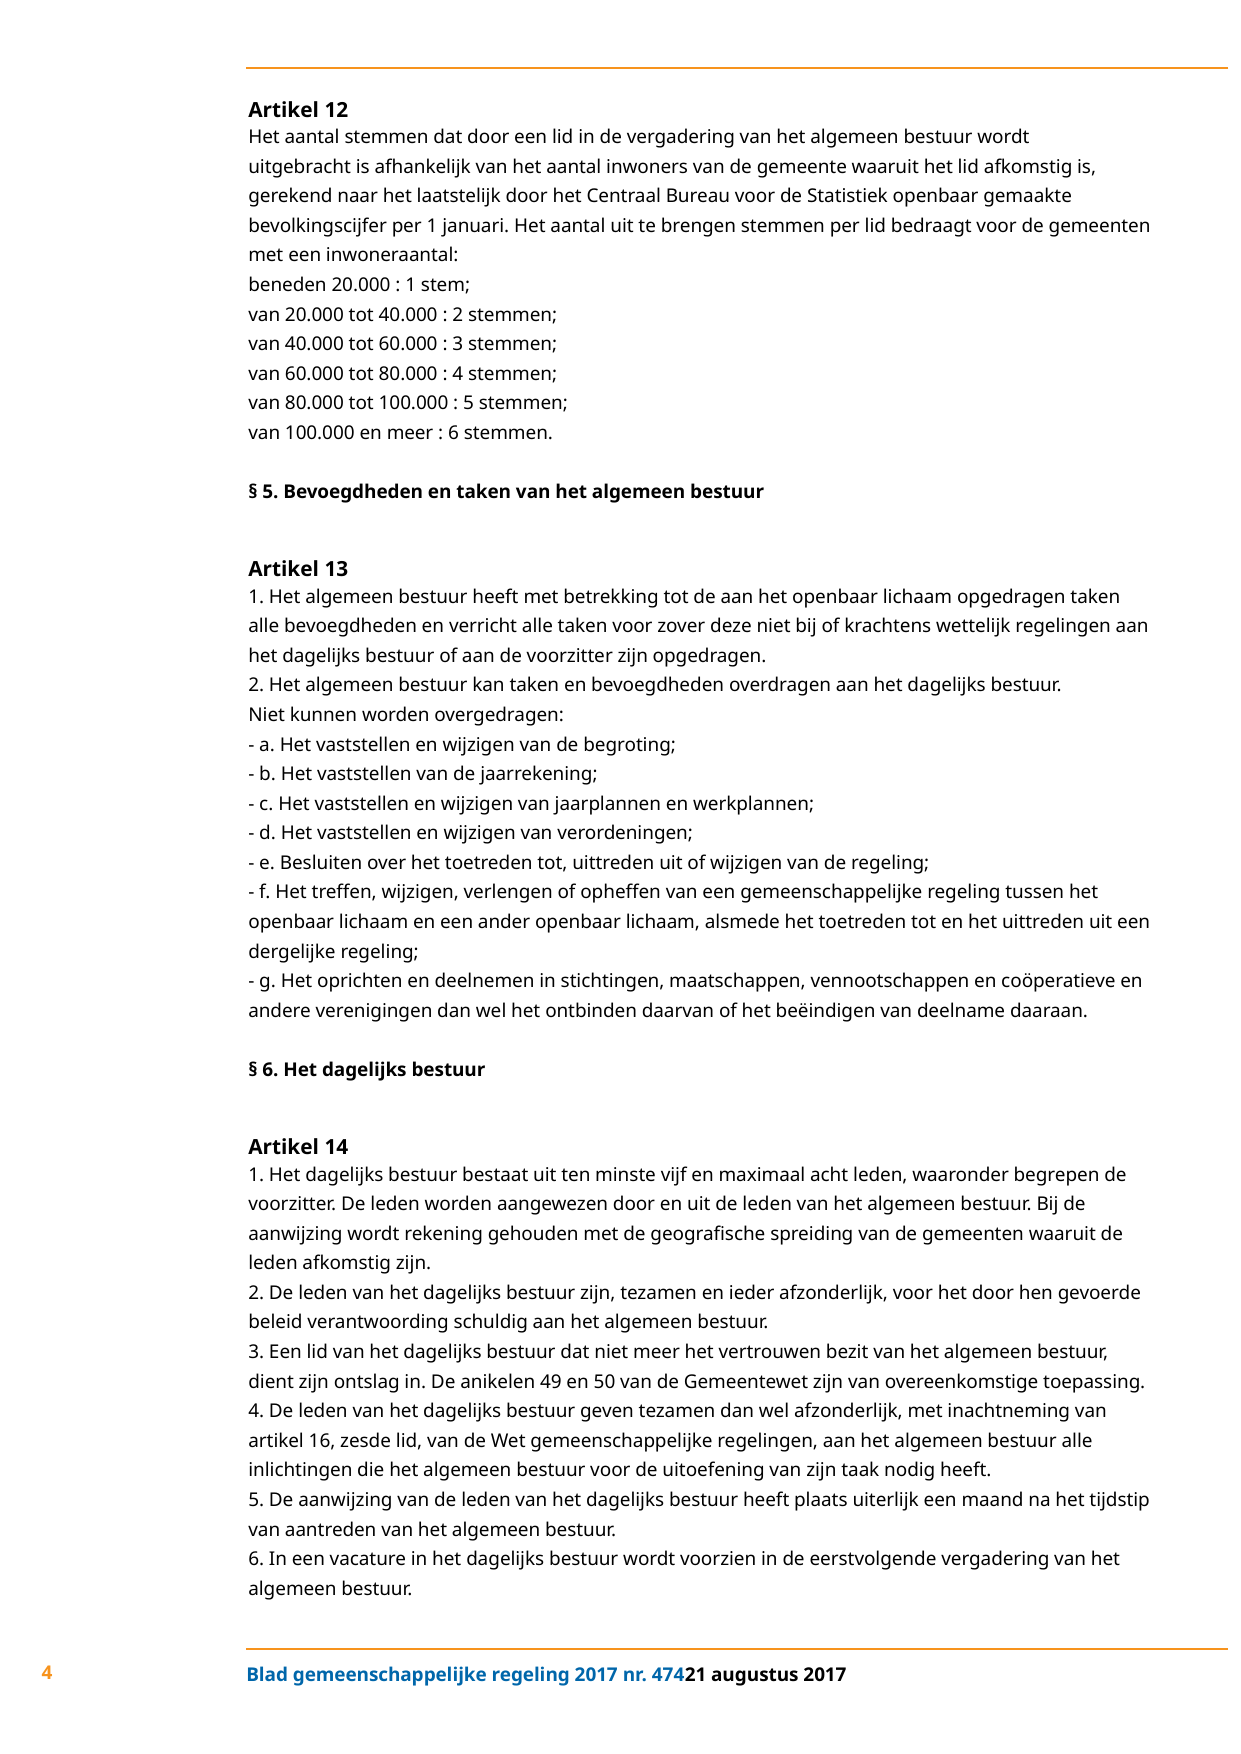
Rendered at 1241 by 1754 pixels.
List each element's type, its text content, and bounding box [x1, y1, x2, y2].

text Artikel 12 [248, 95, 1152, 123]
text - b. Het vaststellen van de jaarrekening; [248, 760, 1152, 786]
text - g. Het oprichten en deelnemen in stichtingen, maatschappen, vennootschappen en coöperatieve en andere verenigingen dan wel het ontbinden daarvan of het beëindigen van deelname daaraan. [248, 967, 1152, 1023]
text Het aantal stemmen dat door een lid in de vergadering van het algemeen bestuur wordt [248, 123, 1152, 149]
text 2. De leden van het dagelijks bestuur zijn, tezamen en ieder afzonderlijk, voor het door hen gevoerde beleid verantwoording schuldig aan het algemeen bestuur. [248, 1279, 1152, 1334]
text - d. Het vaststellen en wijzigen van verordeningen; [248, 819, 1152, 845]
text § 5. Bevoegdheden en taken van het algemeen bestuur [248, 478, 1152, 504]
text Artikel 14 [248, 1132, 1152, 1161]
text Artikel 13 [248, 554, 1152, 583]
text 4. De leden van het dagelijks bestuur geven tezamen dan wel afzonderlijk, met inachtneming van artikel 16, zesde lid, van de Wet gemeenschappelijke regelingen, aan het algemeen bestuur alle inlichtingen die het algemeen bestuur voor de uitoefening van zijn taak nodig heeft. [248, 1397, 1152, 1482]
text 5. De aanwijzing van de leden van het dagelijks bestuur heeft plaats uiterlijk een maand na het tijdstip van aantreden van het algemeen bestuur. [248, 1486, 1152, 1541]
picture [41, 47, 231, 172]
text van 40.000 tot 60.000 : 3 stemmen; [248, 330, 1152, 356]
text uitgebracht is afhankelijk van het aantal inwoners van de gemeente waaruit het lid afkomstig is, gerekend naar het laatstelijk door het Centraal Bureau voor de Statistiek openbaar gemaakte bevolkingscijfer per 1 januari. Het aantal uit te brengen stemmen per lid bedraagt voor de gemeenten met een inwoneraantal: [248, 153, 1152, 267]
text 3. Een lid van het dagelijks bestuur dat niet meer het vertrouwen bezit van het algemeen bestuur, dient zijn ontslag in. De anikelen 49 en 50 van de Gemeentewet zijn van overeenkomstige toepassing. [248, 1338, 1152, 1393]
text 1. Het algemeen bestuur heeft met betrekking tot de aan het openbaar lichaam opgedragen taken alle bevoegdheden en verricht alle taken voor zover deze niet bij of krachtens wettelijk regelingen aan het dagelijks bestuur of aan de voorzitter zijn opgedragen. [248, 583, 1152, 668]
text Niet kunnen worden overgedragen: [248, 701, 1152, 727]
text - c. Het vaststellen en wijzigen van jaarplannen en werkplannen; [248, 790, 1152, 816]
text beneden 20.000 : 1 stem; [248, 271, 1152, 297]
text van 100.000 en meer : 6 stemmen. [248, 419, 1152, 445]
text van 20.000 tot 40.000 : 2 stemmen; [248, 301, 1152, 326]
text - e. Besluiten over het toetreden tot, uittreden uit of wijzigen van de regeling; [248, 849, 1152, 875]
text van 60.000 tot 80.000 : 4 stemmen; [248, 360, 1152, 386]
text 1. Het dagelijks bestuur bestaat uit ten minste vijf en maximaal acht leden, waaronder begrepen de voorzitter. De leden worden aangewezen door en uit de leden van het algemeen bestuur. Bij de aanwijzing wordt rekening gehouden met de geografische spreiding van de gemeenten waaruit de leden afkomstig zijn. [248, 1161, 1152, 1275]
text § 6. Het dagelijks bestuur [248, 1056, 1152, 1082]
text 6. In een vacature in het dagelijks bestuur wordt voorzien in de eerstvolgende vergadering van het algemeen bestuur. [248, 1545, 1152, 1601]
text - f. Het treffen, wijzigen, verlengen of opheffen van een gemeenschappelijke regeling tussen het openbaar lichaam en een ander openbaar lichaam, alsmede het toetreden tot en het uittreden uit een dergelijke regeling; [248, 879, 1152, 963]
text - a. Het vaststellen en wijzigen van de begroting; [248, 731, 1152, 756]
text van 80.000 tot 100.000 : 5 stemmen; [248, 389, 1152, 415]
text 2. Het algemeen bestuur kan taken en bevoegdheden overdragen aan het dagelijks bestuur. [248, 672, 1152, 697]
